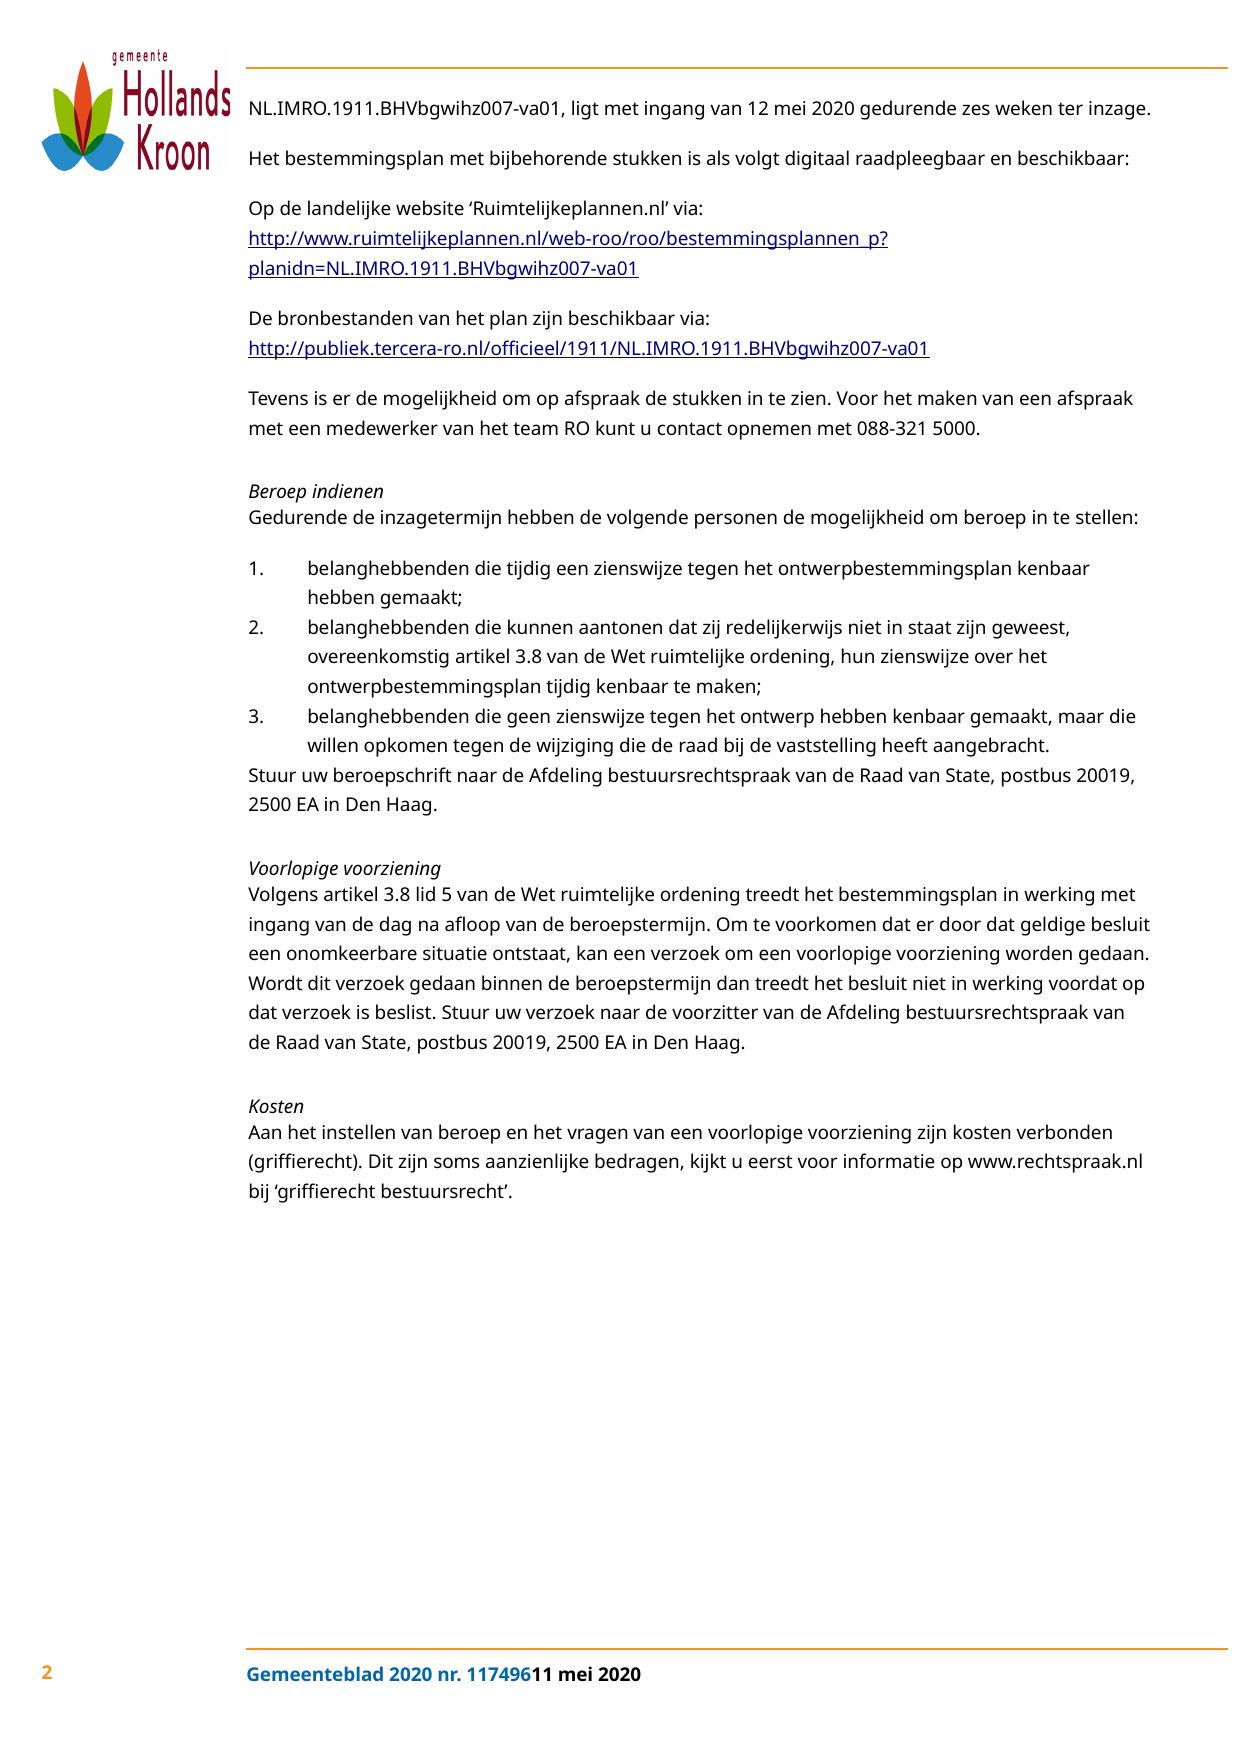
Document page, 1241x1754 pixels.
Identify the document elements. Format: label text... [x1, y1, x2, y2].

text NL.IMRO.1911.BHVbgwihz007-va01, ligt met ingang van 12 mei 2020 gedurende zes weken ter inzage. [248, 95, 1152, 121]
text Voorlopige voorziening [248, 856, 1152, 881]
list belanghebbenden die geen zienswijze tegen het ontwerp hebben kenbaar gemaakt, maar die willen opkomen tegen de wijziging die de raad bij de vaststelling heeft aangebracht. [248, 703, 1152, 758]
text De bronbestanden van het plan zijn beschikbaar via: http://publiek.tercera-ro.nl/officieel/1911/NL.IMRO.1911.BHVbgwihz007-va01 [248, 305, 1152, 361]
text Aan het instellen van beroep en het vragen van een voorlopige voorziening zijn kosten verbonden (griffierecht). Dit zijn soms aanzienlijke bedragen, kijkt u eerst voor informatie op www.rechtspraak.nl bij ‘griffierecht bestuursrecht’. [248, 1119, 1152, 1204]
text Tevens is er de mogelijkheid om op afspraak de stukken in te zien. Voor het maken van een afspraak met een medewerker van het team RO kunt u contact opnemen met 088-321 5000. [248, 385, 1152, 441]
text Het bestemmingsplan met bijbehorende stukken is als volgt digitaal raadpleegbaar en beschikbaar: [248, 145, 1152, 171]
text Gedurende de inzagetermijn hebben de volgende personen de mogelijkheid om beroep in te stellen: [248, 504, 1152, 530]
text Op de landelijke website ‘Ruimtelijkeplannen.nl’ via: http://www.ruimtelijkeplannen.nl/web-roo/roo/bestemmingsplannen_p?planidn=NL.IMRO.1911.BHVbgwihz007-va01 [248, 196, 1152, 281]
text Volgens artikel 3.8 lid 5 van de Wet ruimtelijke ordening treedt het bestemmingsplan in werking met ingang van de dag na afloop van de beroepstermijn. Om te voorkomen dat er door dat geldige besluit een onomkeerbare situatie ontstaat, kan een verzoek om een voorlopige voorziening worden gedaan. Wordt dit verzoek gedaan binnen de beroepstermijn dan treedt het besluit niet in werking voordat op dat verzoek is beslist. Stuur uw verzoek naar de voorzitter van de Afdeling bestuursrechtspraak van de Raad van State, postbus 20019, 2500 EA in Den Haag. [248, 881, 1152, 1055]
text Kosten [248, 1093, 1152, 1119]
text Stuur uw beroepschrift naar de Afdeling bestuursrechtspraak van de Raad van State, postbus 20019, 2500 EA in Den Haag. [248, 762, 1152, 817]
text Beroep indienen [248, 479, 1152, 504]
picture [41, 47, 231, 172]
list belanghebbenden die kunnen aantonen dat zij redelijkerwijs niet in staat zijn geweest, overeenkomstig artikel 3.8 van de Wet ruimtelijke ordening, hun zienswijze over het ontwerpbestemmingsplan tijdig kenbaar te maken; [248, 614, 1152, 699]
list belanghebbenden die tijdig een zienswijze tegen het ontwerpbestemmingsplan kenbaar hebben gemaakt; [248, 555, 1152, 610]
